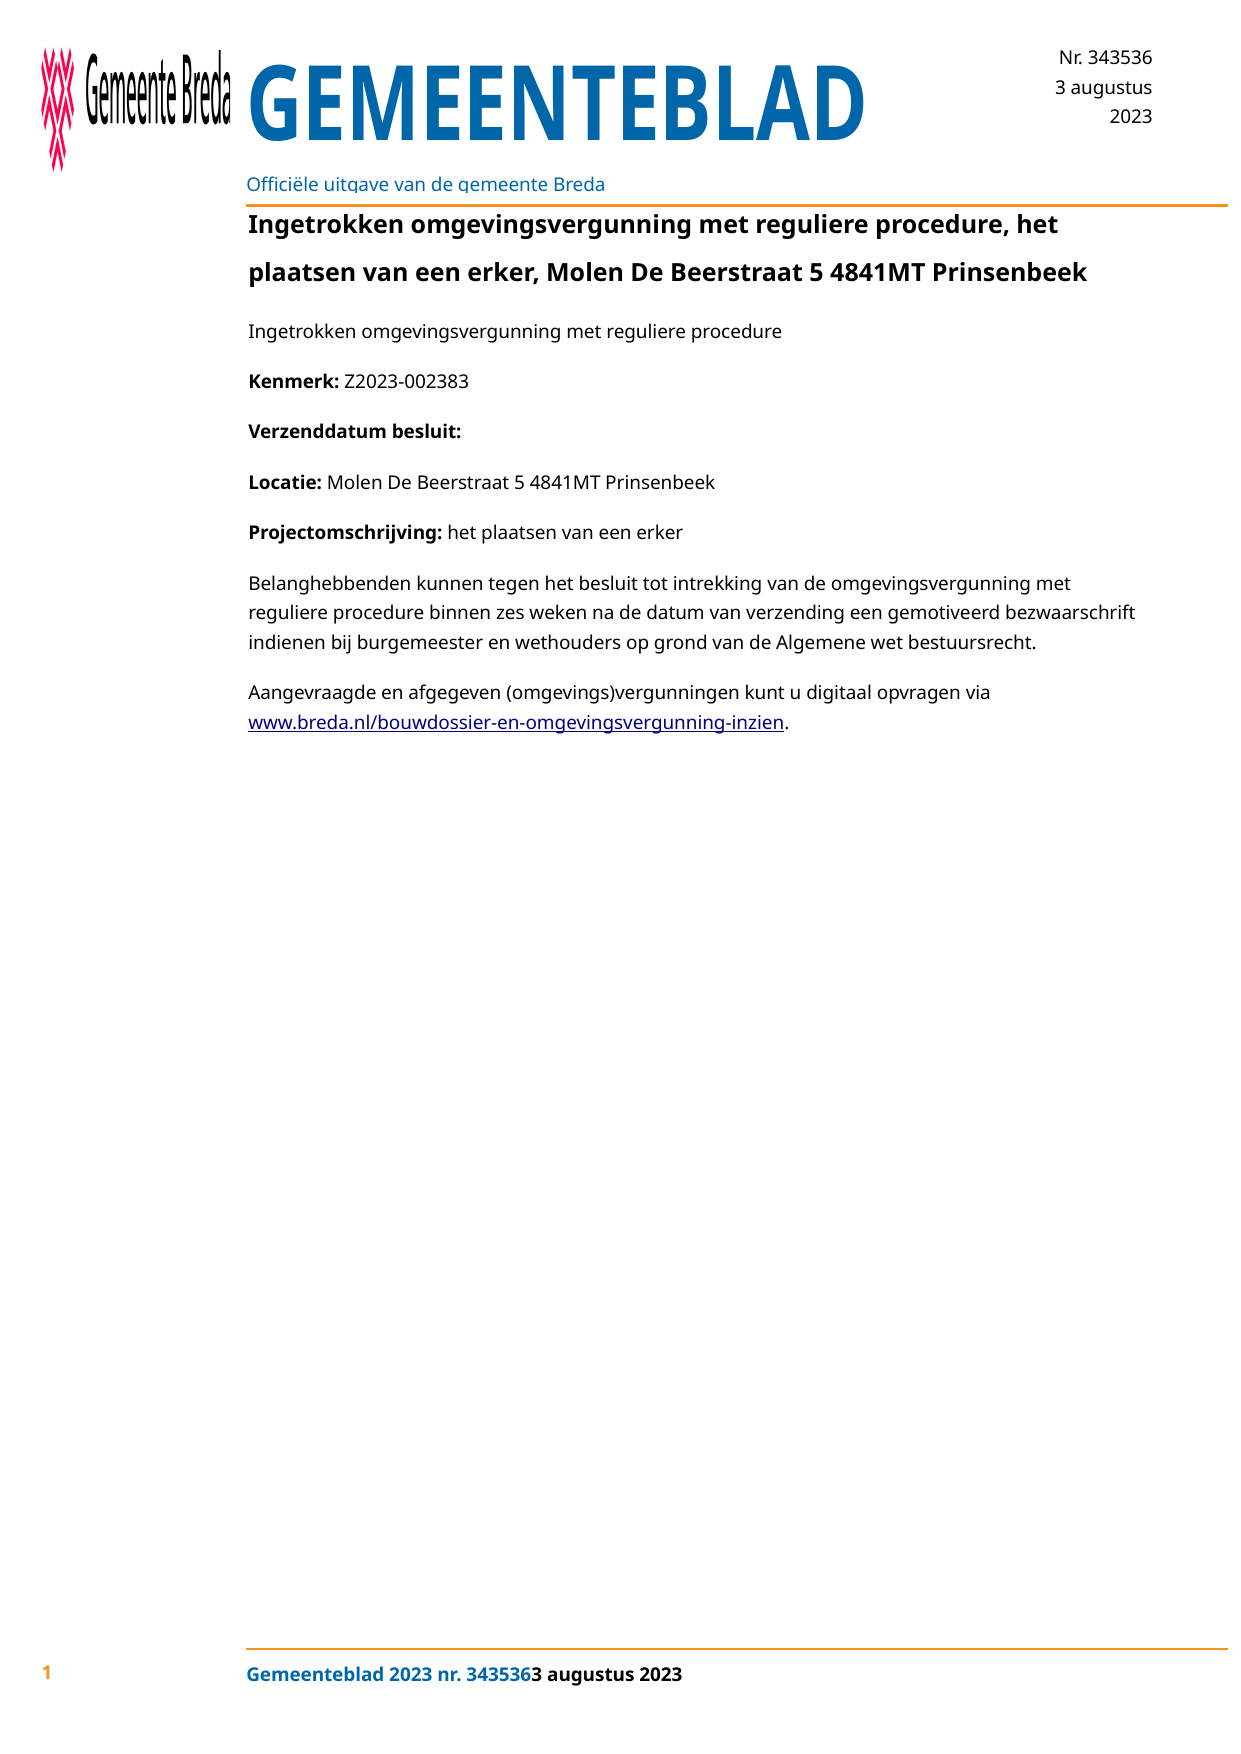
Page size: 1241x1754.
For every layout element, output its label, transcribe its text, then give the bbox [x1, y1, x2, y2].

text Verzenddatum besluit: [248, 419, 1152, 444]
text Kenmerk: Z2023-002383 [248, 368, 1152, 394]
text Locatie: Molen De Beerstraat 5 4841MT Prinsenbeek [248, 469, 1152, 495]
text Belanghebbenden kunnen tegen het besluit tot intrekking van de omgevingsvergunning met reguliere procedure binnen zes weken na de datum van verzending een gemotiveerd bezwaarschrift indienen bij burgemeester en wethouders op grond van de Algemene wet bestuursrecht. [248, 570, 1152, 655]
picture [41, 47, 231, 172]
text Projectomschrijving: het plaatsen van een erker [248, 519, 1152, 545]
text Ingetrokken omgevingsvergunning met reguliere procedure, het plaatsen van een erker, Molen De Beerstraat 5 4841MT Prinsenbeek [248, 207, 1152, 288]
text Aangevraagde en afgegeven (omgevings)vergunningen kunt u digitaal opvragen via www.breda.nl/bouwdossier-en-omgevingsvergunning-inzien. [248, 679, 1152, 735]
text Ingetrokken omgevingsvergunning met reguliere procedure [248, 318, 1152, 344]
